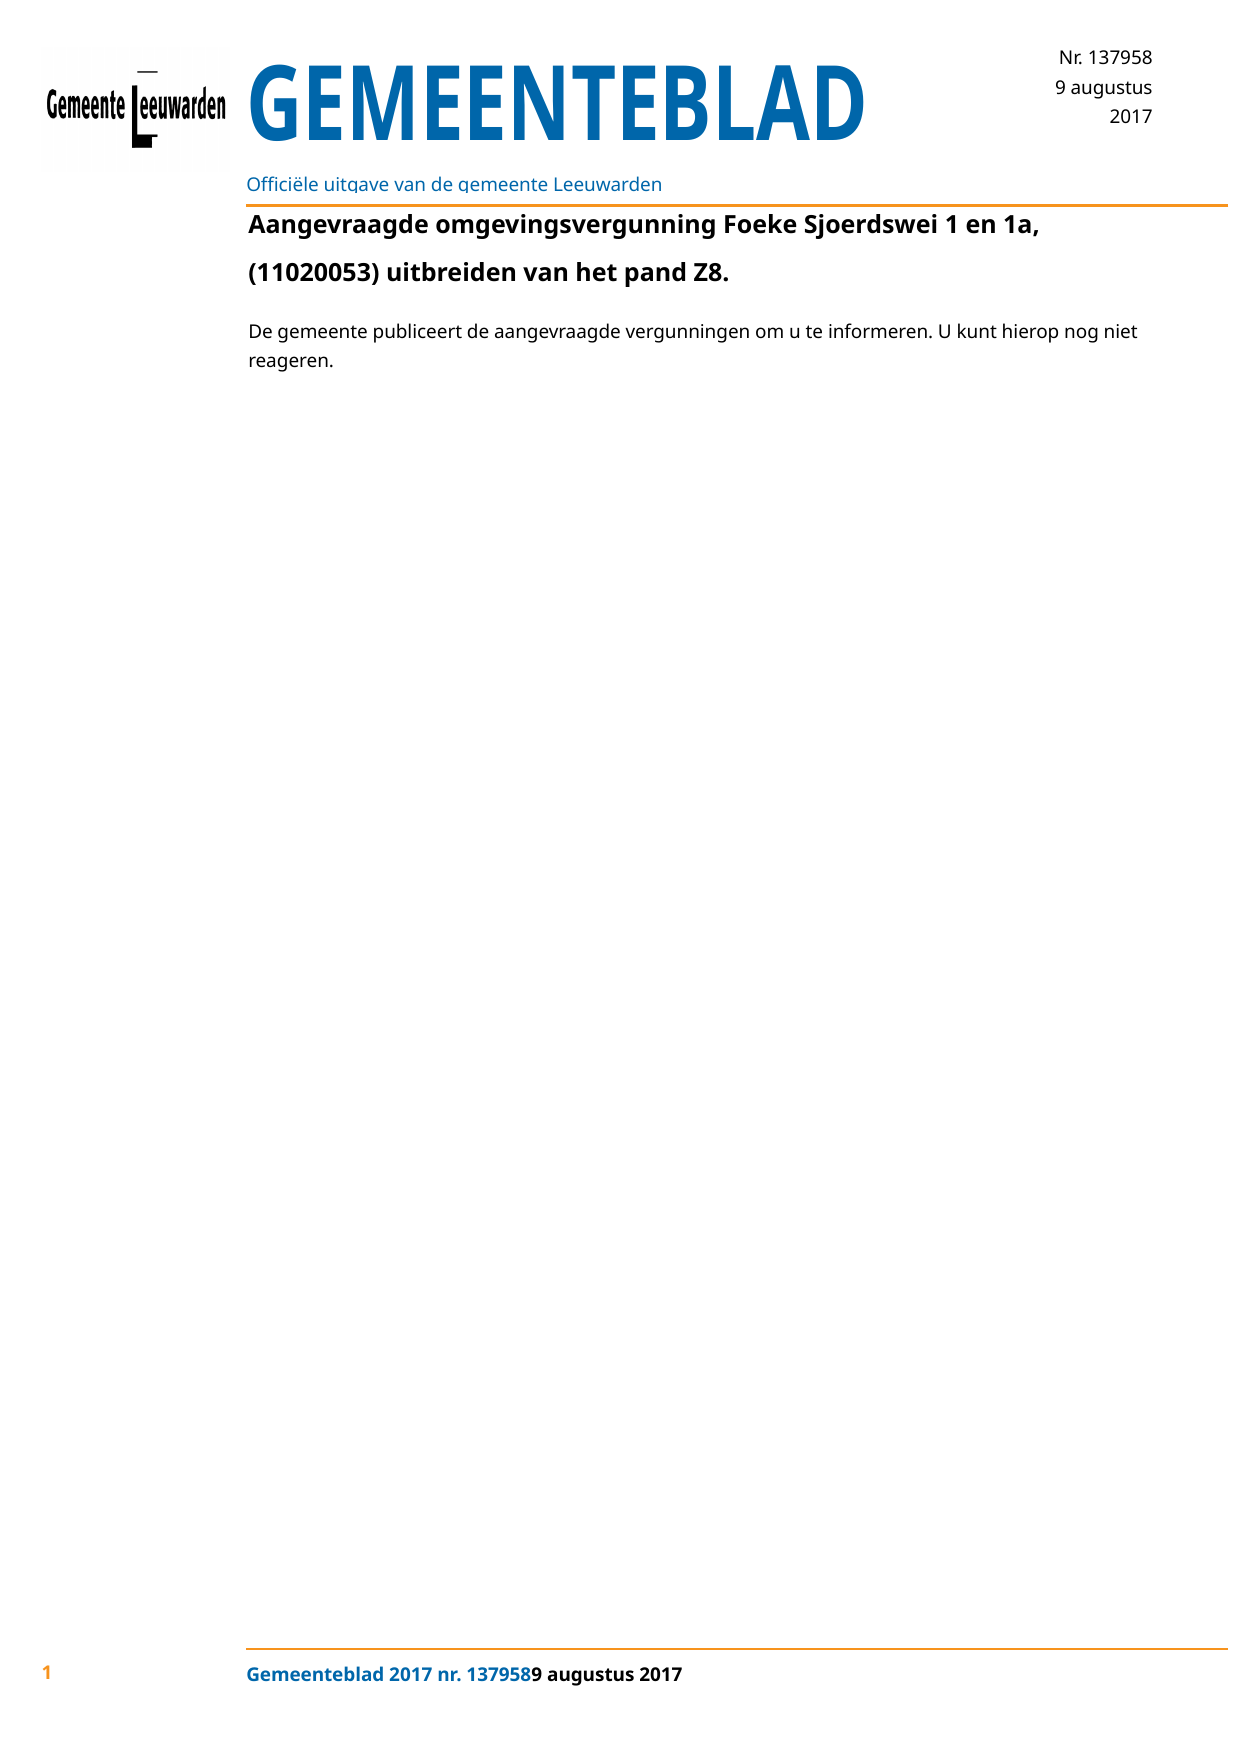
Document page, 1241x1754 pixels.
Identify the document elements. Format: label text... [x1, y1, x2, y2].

text De gemeente publiceert de aangevraagde vergunningen om u te informeren. U kunt hierop nog niet reageren. [248, 318, 1152, 373]
picture [41, 47, 231, 172]
text Aangevraagde omgevingsvergunning Foeke Sjoerdswei 1 en 1a, (11020053) uitbreiden van het pand Z8. [248, 207, 1152, 288]
